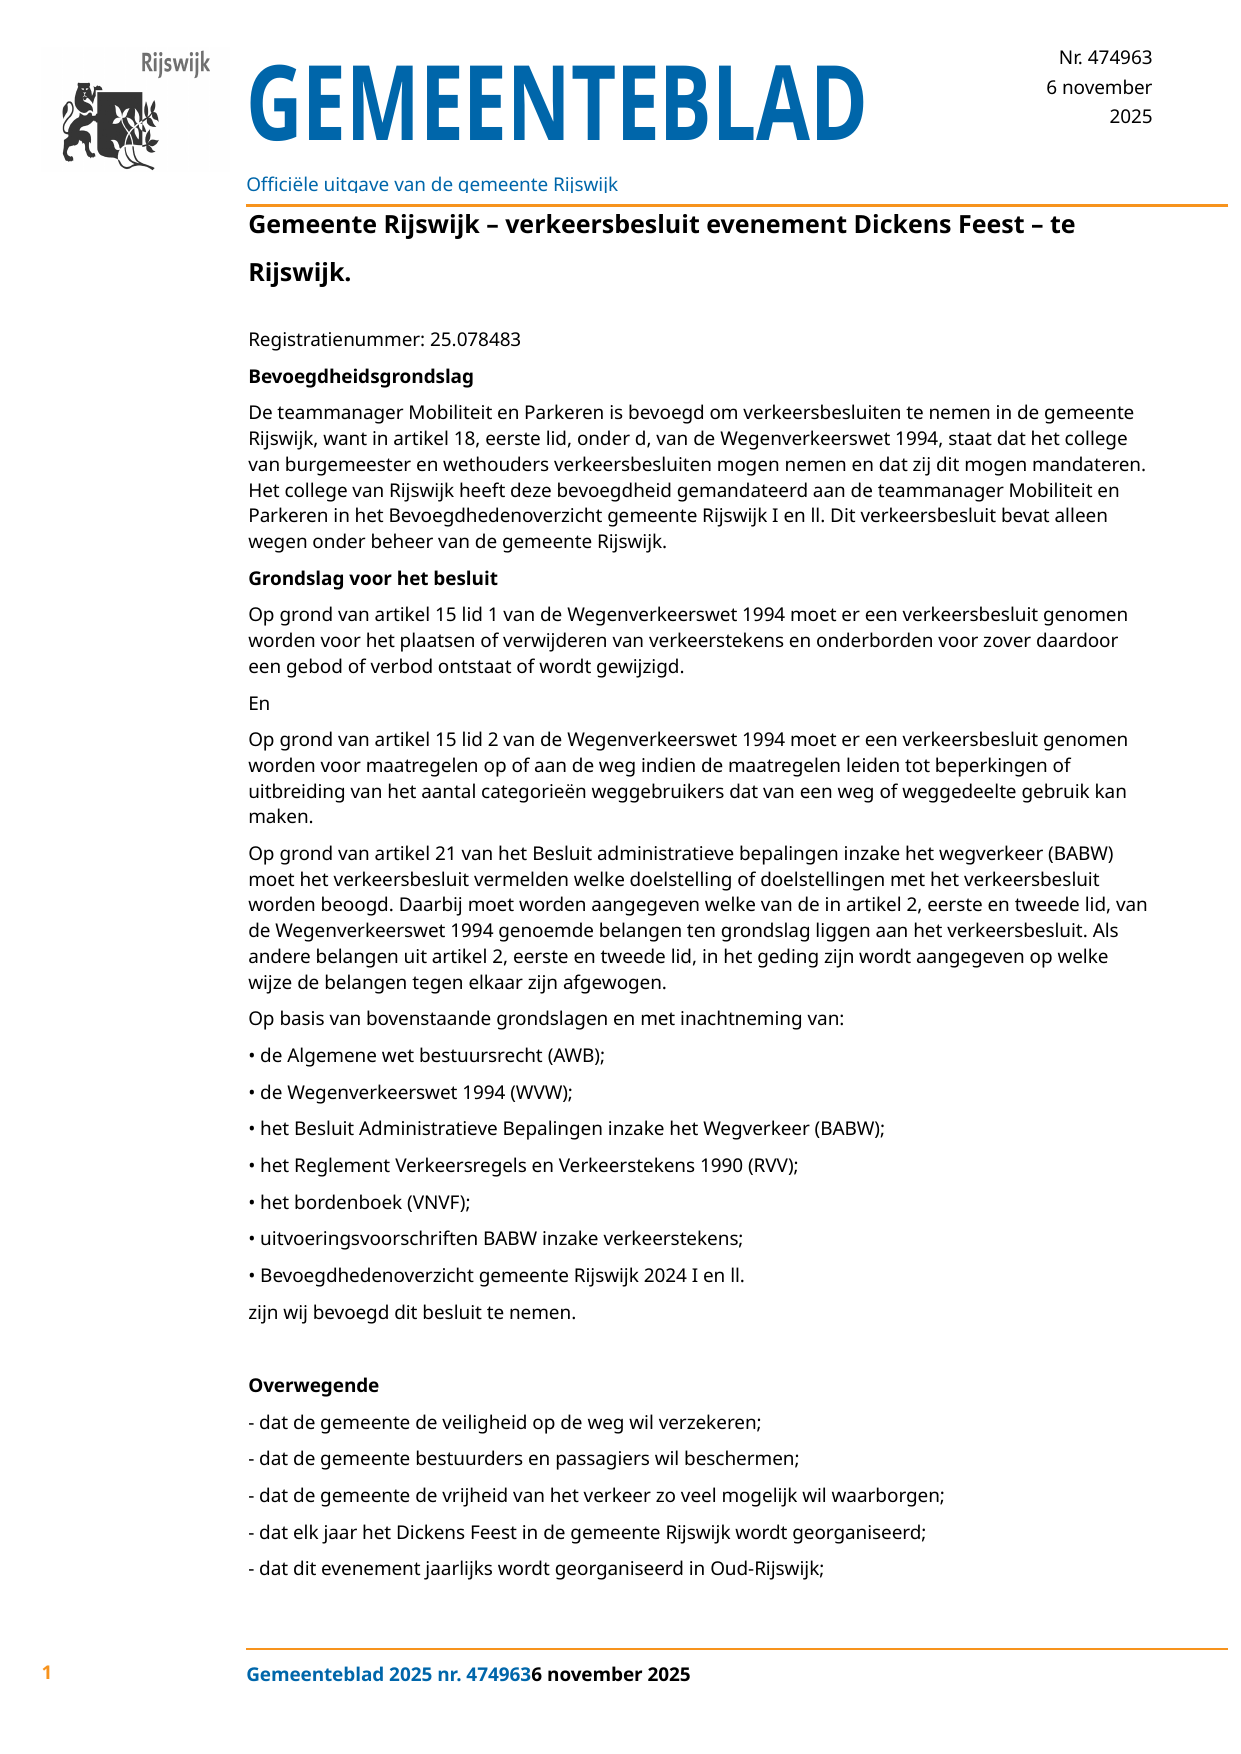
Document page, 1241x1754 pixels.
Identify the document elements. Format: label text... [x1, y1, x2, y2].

text - dat elk jaar het Dickens Feest in de gemeente Rijswijk wordt georganiseerd; [248, 1519, 1152, 1544]
text - dat de gemeente bestuurders en passagiers wil beschermen; [248, 1446, 1152, 1471]
text De teammanager Mobiliteit en Parkeren is bevoegd om verkeersbesluiten te nemen in de gemeente Rijswijk, want in artikel 18, eerste lid, onder d, van de Wegenverkeerswet 1994, staat dat het college van burgemeester en wethouders verkeersbesluiten mogen nemen en dat zij dit mogen mandateren. Het college van Rijswijk heeft deze bevoegdheid gemandateerd aan de teammanager Mobiliteit en Parkeren in het Bevoegdhedenoverzicht gemeente Rijswijk I en ll. Dit verkeersbesluit bevat alleen wegen onder beheer van de gemeente Rijswijk. [248, 399, 1152, 554]
text • het Besluit Administratieve Bepalingen inzake het Wegverkeer (BABW); [248, 1116, 1152, 1141]
text Registratienummer: 25.078483 [248, 326, 1152, 352]
text Gemeente Rijswijk – verkeersbesluit evenement Dickens Feest – te Rijswijk. [248, 207, 1152, 288]
text • de Wegenverkeerswet 1994 (WVW); [248, 1079, 1152, 1104]
picture [41, 47, 231, 172]
text Op grond van artikel 21 van het Besluit administratieve bepalingen inzake het wegverkeer (BABW) moet het verkeersbesluit vermelden welke doelstelling of doelstellingen met het verkeersbesluit worden beoogd. Daarbij moet worden aangegeven welke van de in artikel 2, eerste en tweede lid, van de Wegenverkeerswet 1994 genoemde belangen ten grondslag liggen aan het verkeersbesluit. Als andere belangen uit artikel 2, eerste en tweede lid, in het geding zijn wordt aangegeven op welke wijze de belangen tegen elkaar zijn afgewogen. [248, 840, 1152, 994]
text - dat de gemeente de veiligheid op de weg wil verzekeren; [248, 1409, 1152, 1434]
text • het bordenboek (VNVF); [248, 1189, 1152, 1214]
text Bevoegdheidsgrondslag [248, 363, 1152, 389]
text • de Algemene wet bestuursrecht (AWB); [248, 1042, 1152, 1068]
text • Bevoegdhedenoverzicht gemeente Rijswijk 2024 I en ll. [248, 1262, 1152, 1288]
text zijn wij bevoegd dit besluit te nemen. [248, 1299, 1152, 1324]
text Op basis van bovenstaande grondslagen en met inachtneming van: [248, 1006, 1152, 1031]
text Op grond van artikel 15 lid 2 van de Wegenverkeerswet 1994 moet er een verkeersbesluit genomen worden voor maatregelen op of aan de weg indien de maatregelen leiden tot beperkingen of uitbreiding van het aantal categorieën weggebruikers dat van een weg of weggedeelte gebruik kan maken. [248, 726, 1152, 829]
text Grondslag voor het besluit [248, 565, 1152, 591]
text - dat dit evenement jaarlijks wordt georganiseerd in Oud-Rijswijk; [248, 1556, 1152, 1581]
text Op grond van artikel 15 lid 1 van de Wegenverkeerswet 1994 moet er een verkeersbesluit genomen worden voor het plaatsen of verwijderen van verkeerstekens en onderborden voor zover daardoor een gebod of verbod ontstaat of wordt gewijzigd. [248, 602, 1152, 679]
text Overwegende [248, 1372, 1152, 1398]
text En [248, 690, 1152, 715]
text • uitvoeringsvoorschriften BABW inzake verkeerstekens; [248, 1226, 1152, 1251]
text - dat de gemeente de vrijheid van het verkeer zo veel mogelijk wil waarborgen; [248, 1482, 1152, 1508]
text • het Reglement Verkeersregels en Verkeerstekens 1990 (RVV); [248, 1152, 1152, 1178]
